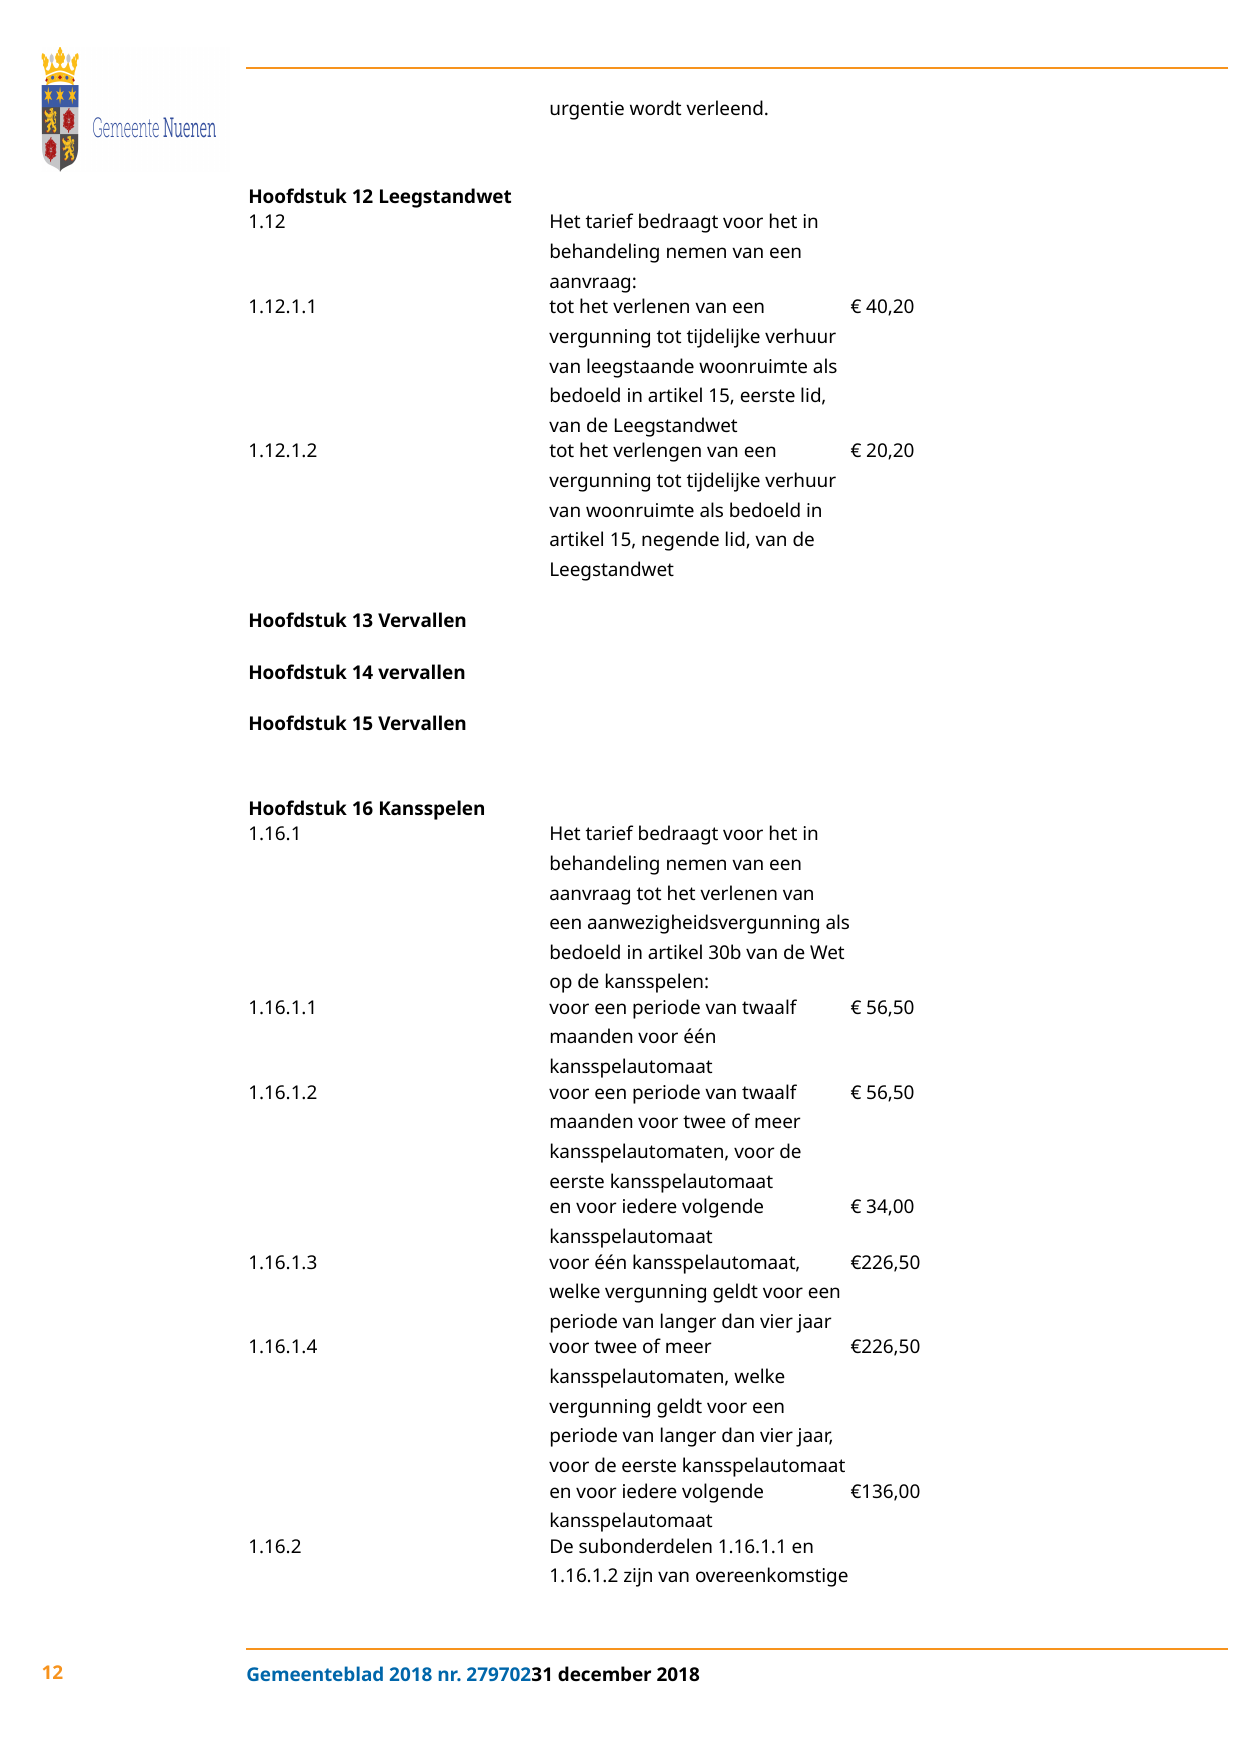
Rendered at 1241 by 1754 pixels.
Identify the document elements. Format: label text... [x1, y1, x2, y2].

table_cell [248, 736, 549, 762]
table_cell € 56,50 [850, 1079, 1152, 1193]
table_cell tot het verlengen van een vergunning tot tijdelijke verhuur van woonruimte als bedoeld in artikel 15, negende lid, van de Leegstandwet [549, 438, 850, 582]
table_cell €226,50 [850, 1334, 1152, 1478]
table_cell € 56,50 [850, 994, 1152, 1079]
table_cell [549, 633, 850, 659]
table_cell 1.16.1.3 [248, 1249, 549, 1334]
table_cell tot het verlenen van een vergunning tot tijdelijke verhuur van leegstaande woonruimte als bedoeld in artikel 15, eerste lid, van de Leegstandwet [549, 294, 850, 438]
table_cell [248, 685, 549, 710]
table_cell € 40,20 [850, 294, 1152, 438]
table_cell [549, 736, 850, 762]
table_header Hoofdstuk 16 Kansspelen [248, 795, 549, 821]
table_cell [850, 821, 1152, 994]
table_cell [850, 736, 1152, 762]
table_cell [850, 95, 1152, 121]
table_cell [850, 685, 1152, 710]
picture [41, 47, 231, 172]
table_header Hoofdstuk 12 Leegstandwet [248, 183, 549, 209]
table_cell Het tarief bedraagt voor het in behandeling nemen van een aanvraag tot het verlenen van een aanwezigheidsvergunning als bedoeld in artikel 30b van de Wet op de kansspelen: [549, 821, 850, 994]
table_cell [248, 1478, 549, 1533]
table_cell 1.12 [248, 209, 549, 294]
table_cell [248, 582, 549, 607]
table_cell 1.12.1.2 [248, 438, 549, 582]
table_cell Hoofdstuk 14 vervallen [248, 659, 549, 685]
table_header [549, 183, 850, 209]
table_cell Hoofdstuk 15 Vervallen [248, 710, 549, 736]
table_cell en voor iedere volgende kansspelautomaat [549, 1194, 850, 1249]
table_cell 1.16.2 [248, 1533, 549, 1588]
table_cell € 34,00 [850, 1194, 1152, 1249]
table_cell voor een periode van twaalf maanden voor twee of meer kansspelautomaten, voor de eerste kansspelautomaat [549, 1079, 850, 1193]
table_cell voor twee of meer kansspelautomaten, welke vergunning geldt voor een periode van langer dan vier jaar, voor de eerste kansspelautomaat [549, 1334, 850, 1478]
table_header [549, 795, 850, 821]
table_cell 1.16.1.1 [248, 994, 549, 1079]
table_cell voor één kansspelautomaat, welke vergunning geldt voor een periode van langer dan vier jaar [549, 1249, 850, 1334]
table_cell [850, 582, 1152, 607]
table_cell Hoofdstuk 13 Vervallen [248, 608, 549, 633]
table_cell urgentie wordt verleend. [549, 95, 850, 121]
table_cell 1.16.1 [248, 821, 549, 994]
table_cell 1.16.1.2 [248, 1079, 549, 1193]
table_cell [248, 1194, 549, 1249]
table_cell [850, 1533, 1152, 1588]
table_cell 1.16.1.4 [248, 1334, 549, 1478]
table_cell [248, 633, 549, 659]
table_cell [549, 582, 850, 607]
table_cell Het tarief bedraagt voor het in behandeling nemen van een aanvraag: [549, 209, 850, 294]
table_cell voor een periode van twaalf maanden voor één kansspelautomaat [549, 994, 850, 1079]
table_cell en voor iedere volgende kansspelautomaat [549, 1478, 850, 1533]
table_cell [850, 209, 1152, 294]
table_cell [549, 685, 850, 710]
table_cell € 20,20 [850, 438, 1152, 582]
table_cell 1.12.1.1 [248, 294, 549, 438]
table_cell De subonderdelen 1.16.1.1 en 1.16.1.2 zijn van overeenkomstige [549, 1533, 850, 1588]
table_cell [850, 633, 1152, 659]
table_cell [248, 95, 549, 121]
table_cell €136,00 [850, 1478, 1152, 1533]
table_cell €226,50 [850, 1249, 1152, 1334]
